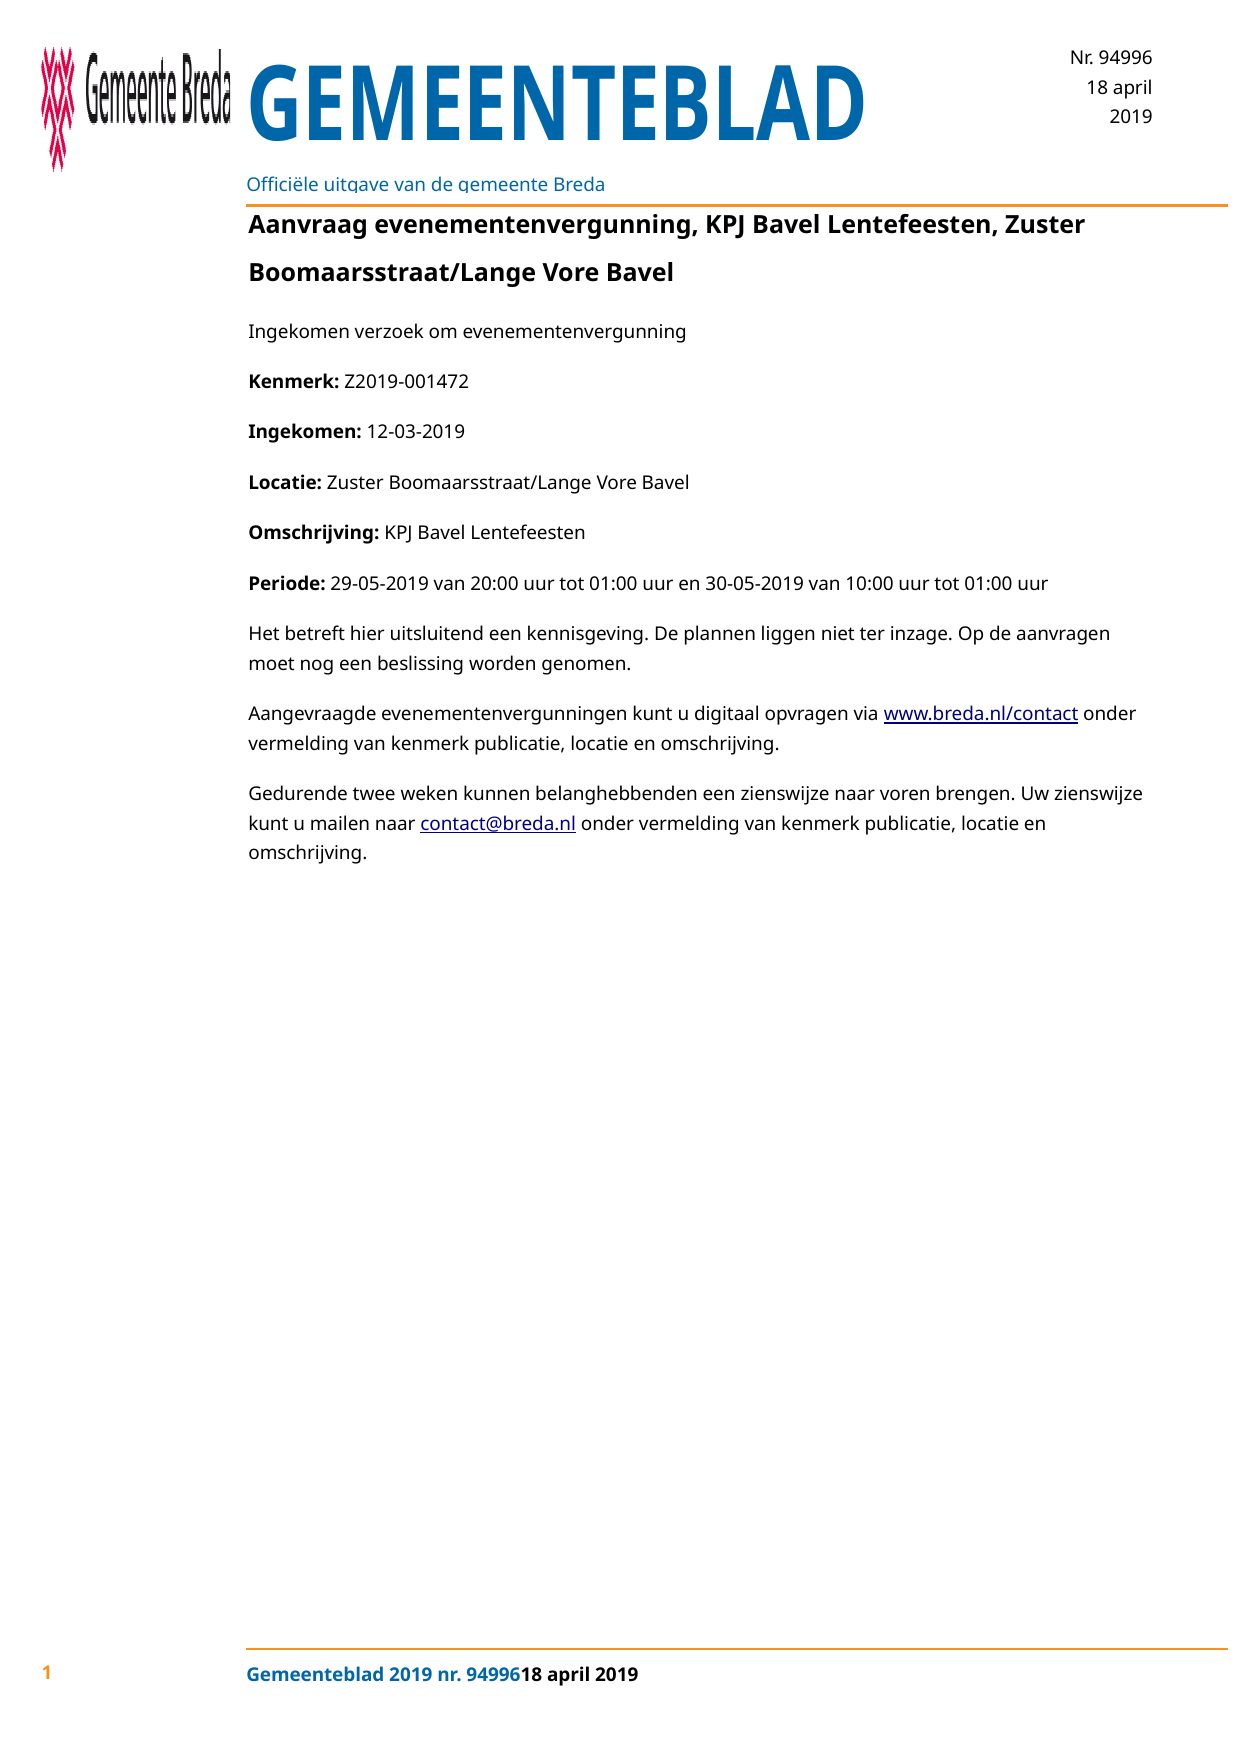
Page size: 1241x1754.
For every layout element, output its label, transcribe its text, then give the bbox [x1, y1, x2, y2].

text Gedurende twee weken kunnen belanghebbenden een zienswijze naar voren brengen. Uw zienswijze kunt u mailen naar contact@breda.nl onder vermelding van kenmerk publicatie, locatie en omschrijving. [248, 780, 1152, 865]
picture [41, 47, 231, 172]
text Het betreft hier uitsluitend een kennisgeving. De plannen liggen niet ter inzage. Op de aanvragen moet nog een beslissing worden genomen. [248, 620, 1152, 676]
text Periode: 29-05-2019 van 20:00 uur tot 01:00 uur en 30-05-2019 van 10:00 uur tot 01:00 uur [248, 570, 1152, 596]
text Aanvraag evenementenvergunning, KPJ Bavel Lentefeesten, Zuster Boomaarsstraat/Lange Vore Bavel [248, 207, 1152, 288]
text Kenmerk: Z2019-001472 [248, 368, 1152, 394]
text Ingekomen verzoek om evenementenvergunning [248, 318, 1152, 344]
text Ingekomen: 12-03-2019 [248, 419, 1152, 444]
text Locatie: Zuster Boomaarsstraat/Lange Vore Bavel [248, 469, 1152, 495]
text Aangevraagde evenementenvergunningen kunt u digitaal opvragen via www.breda.nl/contact onder vermelding van kenmerk publicatie, locatie en omschrijving. [248, 700, 1152, 756]
text Omschrijving: KPJ Bavel Lentefeesten [248, 519, 1152, 545]
